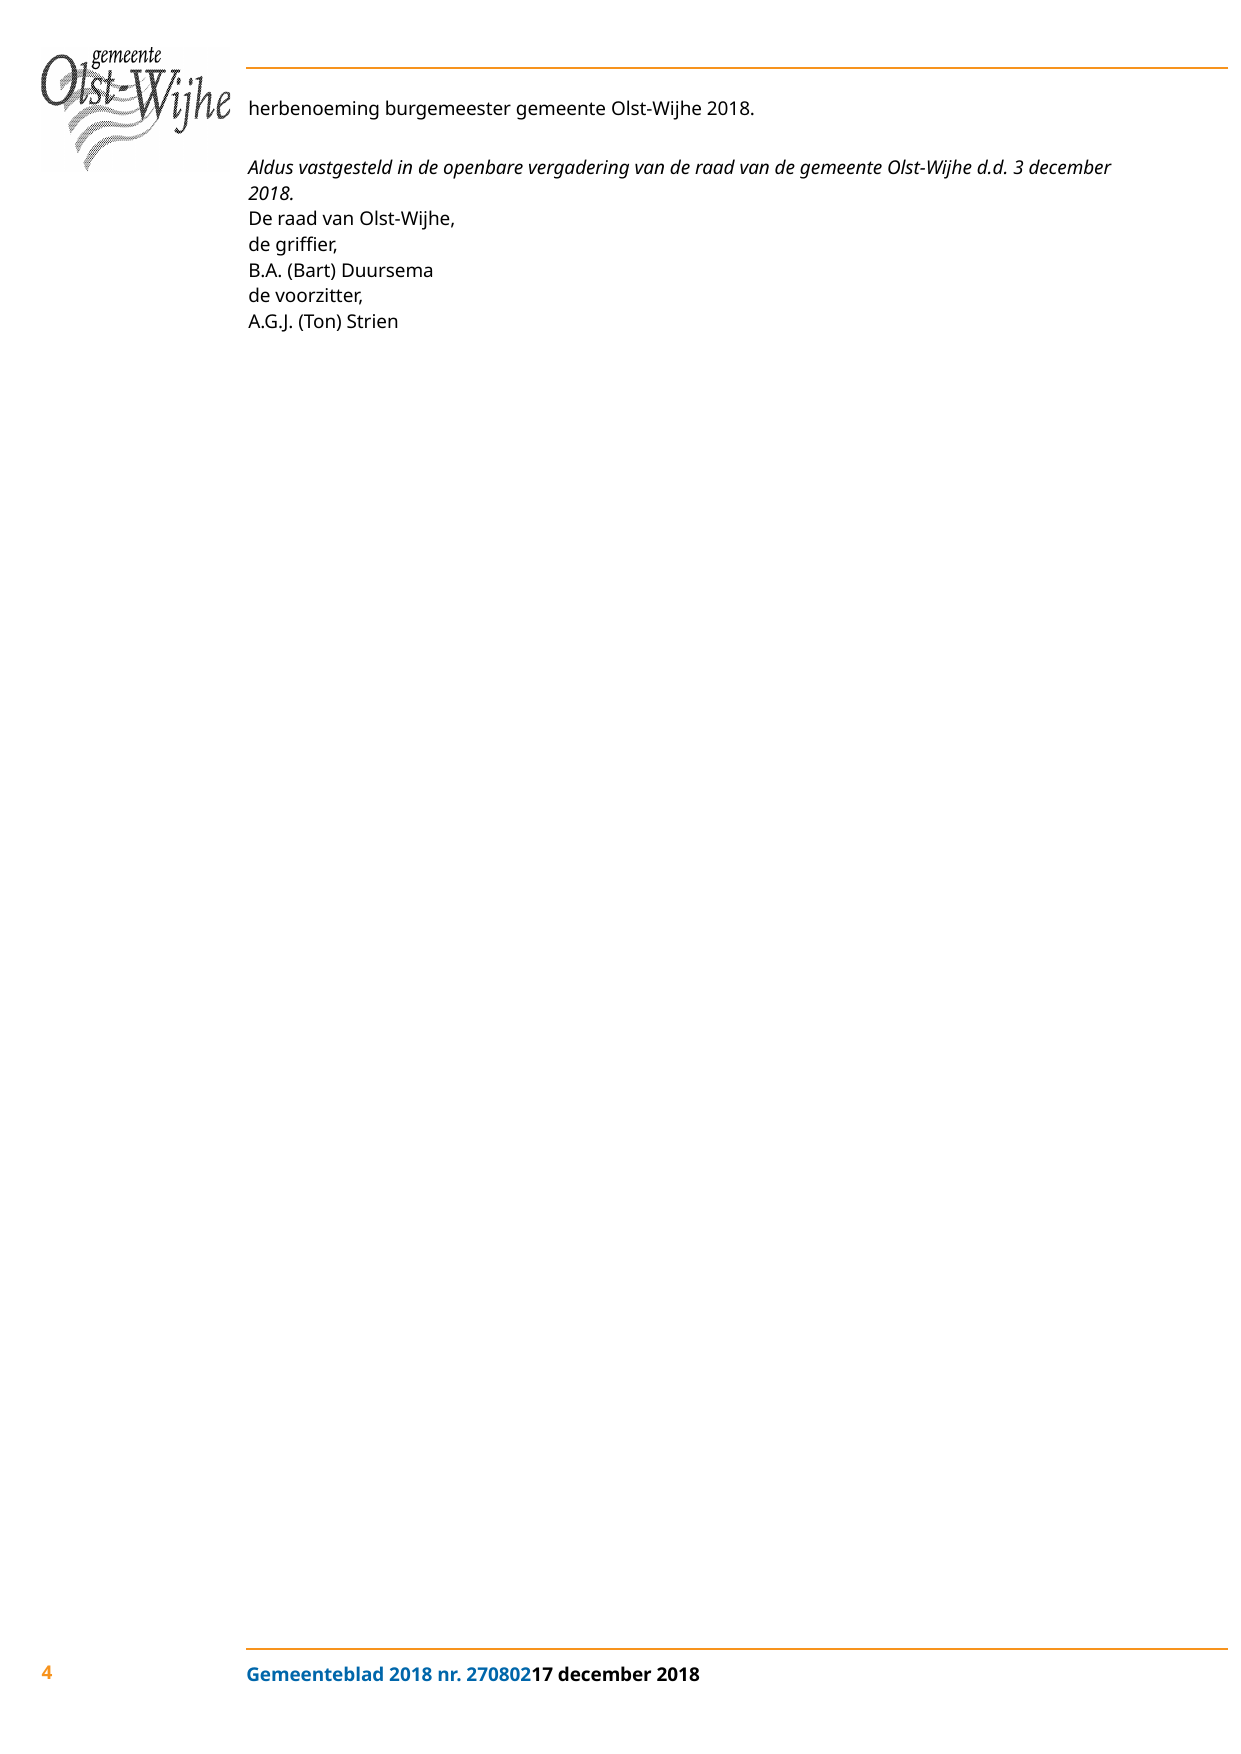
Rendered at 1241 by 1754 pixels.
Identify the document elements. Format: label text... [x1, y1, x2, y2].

text B.A. (Bart) Duursema [248, 257, 1152, 283]
text De raad van Olst-Wijhe, [248, 205, 1152, 231]
text herbenoeming burgemeester gemeente Olst-Wijhe 2018. [248, 95, 1152, 121]
text de griffier, [248, 231, 1152, 257]
picture [41, 47, 231, 172]
text A.G.J. (Ton) Strien [248, 308, 1152, 334]
text Aldus vastgesteld in de openbare vergadering van de raad van de gemeente Olst-Wijhe d.d. 3 december 2018. [248, 154, 1152, 205]
text de voorzitter, [248, 283, 1152, 308]
